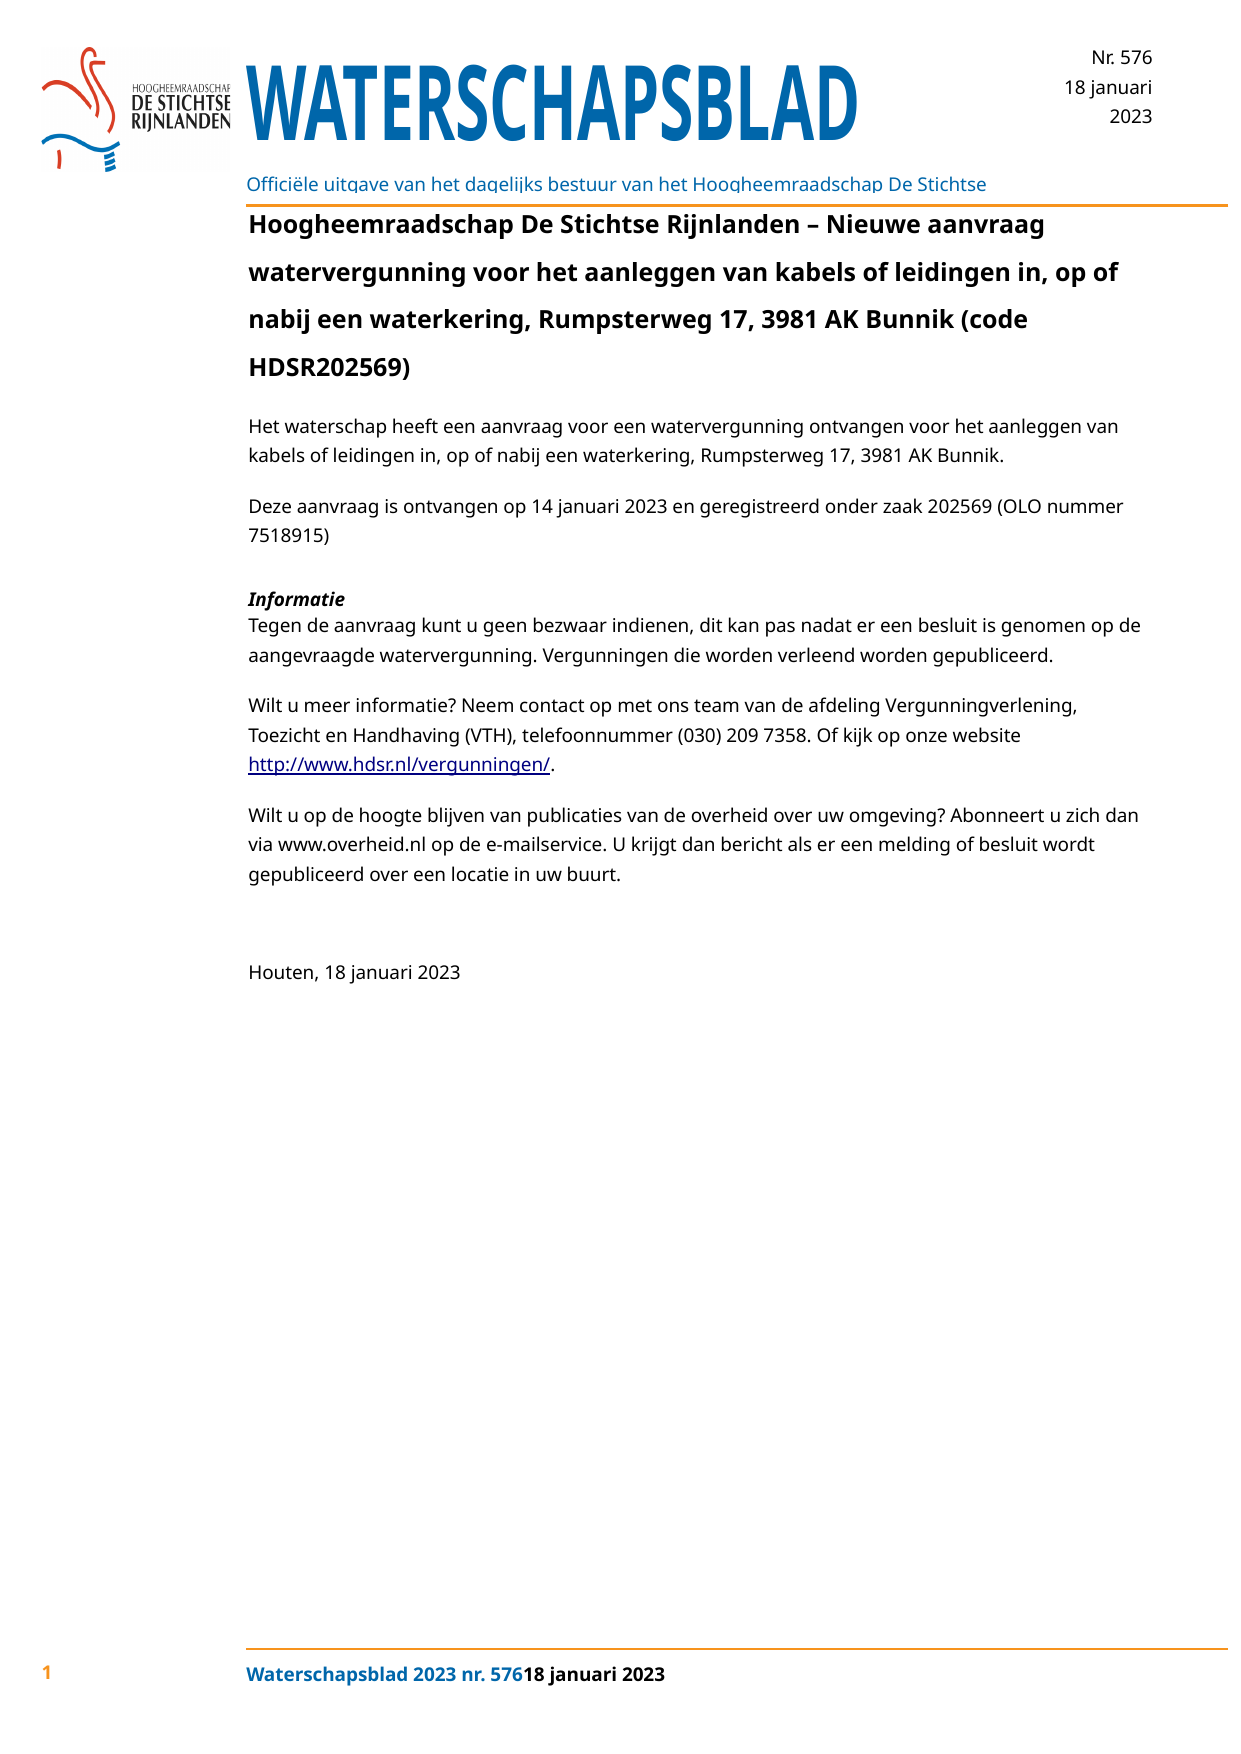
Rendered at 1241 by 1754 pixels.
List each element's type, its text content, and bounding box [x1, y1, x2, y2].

text Houten, 18 januari 2023 [248, 959, 1152, 985]
text Wilt u meer informatie? Neem contact op met ons team van de afdeling Vergunningverlening, Toezicht en Handhaving (VTH), telefoonnummer (030) 209 7358. Of kijk op onze website http://www.hdsr.nl/vergunningen/. [248, 692, 1152, 777]
text Wilt u op de hoogte blijven van publicaties van de overheid over uw omgeving? Abonneert u zich dan via www.overheid.nl op de e-mailservice. U krijgt dan bericht als er een melding of besluit wordt gepubliceerd over een locatie in uw buurt. [248, 802, 1152, 887]
picture [41, 47, 231, 172]
text Deze aanvraag is ontvangen op 14 januari 2023 en geregistreerd onder zaak 202569 (OLO nummer 7518915) [248, 493, 1152, 548]
text Tegen de aanvraag kunt u geen bezwaar indienen, dit kan pas nadat er een besluit is genomen op de aangevraagde watervergunning. Vergunningen die worden verleend worden gepubliceerd. [248, 612, 1152, 668]
text Hoogheemraadschap De Stichtse Rijnlanden – Nieuwe aanvraag watervergunning voor het aanleggen van kabels of leidingen in, op of nabij een waterkering, Rumpsterweg 17, 3981 AK Bunnik (code HDSR202569) [248, 207, 1152, 384]
text Informatie [248, 587, 1152, 612]
text Het waterschap heeft een aanvraag voor een watervergunning ontvangen voor het aanleggen van kabels of leidingen in, op of nabij een waterkering, Rumpsterweg 17, 3981 AK Bunnik. [248, 413, 1152, 468]
